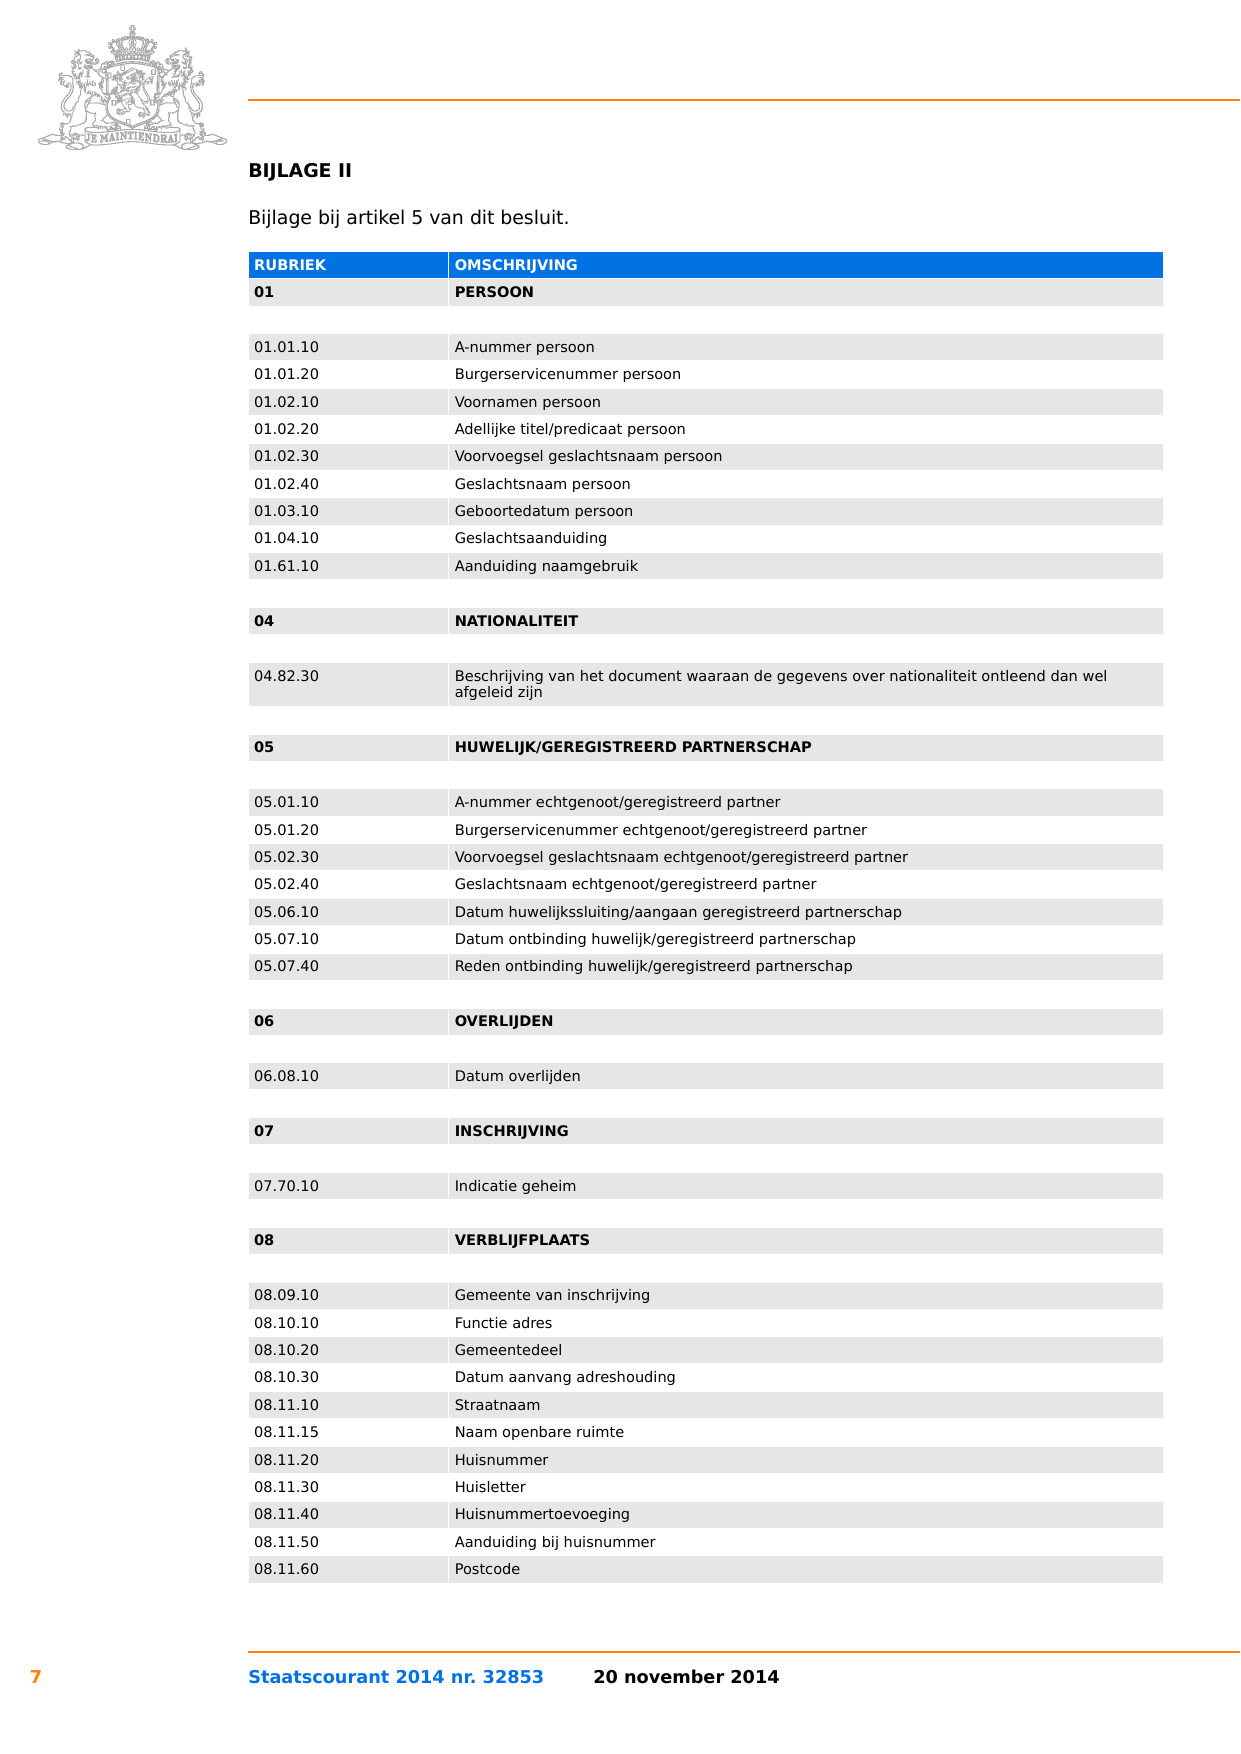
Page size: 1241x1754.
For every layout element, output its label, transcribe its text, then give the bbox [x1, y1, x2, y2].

table_cell Voornamen persoon [449, 389, 1163, 415]
table_cell 01 [249, 279, 448, 306]
table_cell Aanduiding bij huisnummer [449, 1529, 1163, 1555]
table_cell [449, 635, 1163, 662]
table_cell 01.02.40 [249, 471, 448, 497]
table_cell VERBLIJFPLAATS [449, 1228, 1163, 1254]
table_cell 01.01.10 [249, 334, 448, 360]
table_cell 08.10.10 [249, 1310, 448, 1336]
table_cell Geslachtsaanduiding [449, 526, 1163, 552]
table_cell [449, 1255, 1163, 1281]
table_cell Reden ontbinding huwelijk/geregistreerd partnerschap [449, 954, 1163, 980]
table_cell 05.07.40 [249, 954, 448, 980]
table_cell 05.02.30 [249, 844, 448, 870]
table_cell Voorvoegsel geslachtsnaam persoon [449, 444, 1163, 470]
table_cell 05.02.40 [249, 871, 448, 898]
table_cell 08.11.30 [249, 1474, 448, 1501]
table_cell [249, 1036, 448, 1062]
table_cell 08.11.20 [249, 1447, 448, 1473]
table_cell OVERLIJDEN [449, 1009, 1163, 1035]
table_cell 04.82.30 [249, 663, 448, 706]
table_cell 05.06.10 [249, 899, 448, 925]
table_cell [449, 1200, 1163, 1227]
table_cell [249, 635, 448, 662]
table_cell 01.02.30 [249, 444, 448, 470]
table_cell Straatnaam [449, 1392, 1163, 1418]
table_cell Geboortedatum persoon [449, 498, 1163, 525]
table_cell Datum aanvang adreshouding [449, 1365, 1163, 1391]
table_cell Datum overlijden [449, 1063, 1163, 1089]
table_cell Huisnummer [449, 1447, 1163, 1473]
table_cell 08.09.10 [249, 1283, 448, 1309]
table_cell PERSOON [449, 279, 1163, 306]
table_cell 07.70.10 [249, 1173, 448, 1199]
table_cell HUWELIJK/GEREGISTREERD PARTNERSCHAP [449, 735, 1163, 761]
table_cell Naam openbare ruimte [449, 1419, 1163, 1446]
table_header OMSCHRIJVING [449, 252, 1163, 278]
text Bijlage bij artikel 5 van dit besluit. [248, 207, 1163, 229]
table_cell [449, 1145, 1163, 1172]
table_cell 01.61.10 [249, 553, 448, 579]
table_cell Voorvoegsel geslachtsnaam echtgenoot/geregistreerd partner [449, 844, 1163, 870]
table_cell Aanduiding naamgebruik [449, 553, 1163, 579]
table_cell NATIONALITEIT [449, 608, 1163, 634]
table_cell 01.02.20 [249, 416, 448, 442]
table_cell [449, 581, 1163, 607]
table_cell Gemeente van inschrijving [449, 1283, 1163, 1309]
table_cell 07 [249, 1118, 448, 1144]
table_cell 05 [249, 735, 448, 761]
table_cell [249, 1145, 448, 1172]
table_cell 08.11.60 [249, 1556, 448, 1583]
table_cell [249, 981, 448, 1007]
table_cell [249, 707, 448, 733]
table_cell 01.04.10 [249, 526, 448, 552]
table_cell [449, 1036, 1163, 1062]
table_cell 01.03.10 [249, 498, 448, 525]
table_cell Gemeentedeel [449, 1337, 1163, 1363]
table_cell 05.07.10 [249, 926, 448, 953]
table_cell 06.08.10 [249, 1063, 448, 1089]
table_cell [449, 762, 1163, 788]
subtitle BIJLAGE II [248, 160, 1163, 182]
table_cell Functie adres [449, 1310, 1163, 1336]
table_cell [249, 1200, 448, 1227]
table_cell 06 [249, 1009, 448, 1035]
table_cell Huisnummertoevoeging [449, 1502, 1163, 1528]
table_cell Datum huwelijkssluiting/aangaan geregistreerd partnerschap [449, 899, 1163, 925]
table_cell Geslachtsnaam echtgenoot/geregistreerd partner [449, 871, 1163, 898]
table_cell [449, 307, 1163, 333]
table_cell INSCHRIJVING [449, 1118, 1163, 1144]
table_cell 08.10.20 [249, 1337, 448, 1363]
table_cell Huisletter [449, 1474, 1163, 1501]
table_cell Postcode [449, 1556, 1163, 1583]
table_cell [249, 581, 448, 607]
table_cell 08.11.40 [249, 1502, 448, 1528]
table_cell 08.11.15 [249, 1419, 448, 1446]
table_cell Beschrijving van het document waaraan de gegevens over nationaliteit ontleend dan wel afgeleid zijn [449, 663, 1163, 706]
table_cell Geslachtsnaam persoon [449, 471, 1163, 497]
table_cell Adellijke titel/predicaat persoon [449, 416, 1163, 442]
table_cell 01.02.10 [249, 389, 448, 415]
table_cell 08.10.30 [249, 1365, 448, 1391]
picture [38, 25, 227, 150]
table_cell 04 [249, 608, 448, 634]
table_cell [249, 1255, 448, 1281]
table_cell 01.01.20 [249, 361, 448, 388]
table_header RUBRIEK [249, 252, 448, 278]
table_cell [249, 1091, 448, 1117]
table_cell 08 [249, 1228, 448, 1254]
table_cell [449, 1091, 1163, 1117]
table_cell [249, 307, 448, 333]
table_cell 05.01.10 [249, 789, 448, 816]
table_cell A-nummer echtgenoot/geregistreerd partner [449, 789, 1163, 816]
table_cell Datum ontbinding huwelijk/geregistreerd partnerschap [449, 926, 1163, 953]
table_cell 08.11.10 [249, 1392, 448, 1418]
table_cell Burgerservicenummer persoon [449, 361, 1163, 388]
table_cell 08.11.50 [249, 1529, 448, 1555]
table_cell A-nummer persoon [449, 334, 1163, 360]
table_cell [449, 707, 1163, 733]
table_cell [449, 981, 1163, 1007]
table_cell Indicatie geheim [449, 1173, 1163, 1199]
table_cell [249, 762, 448, 788]
table_cell Burgerservicenummer echtgenoot/geregistreerd partner [449, 817, 1163, 843]
table_cell 05.01.20 [249, 817, 448, 843]
